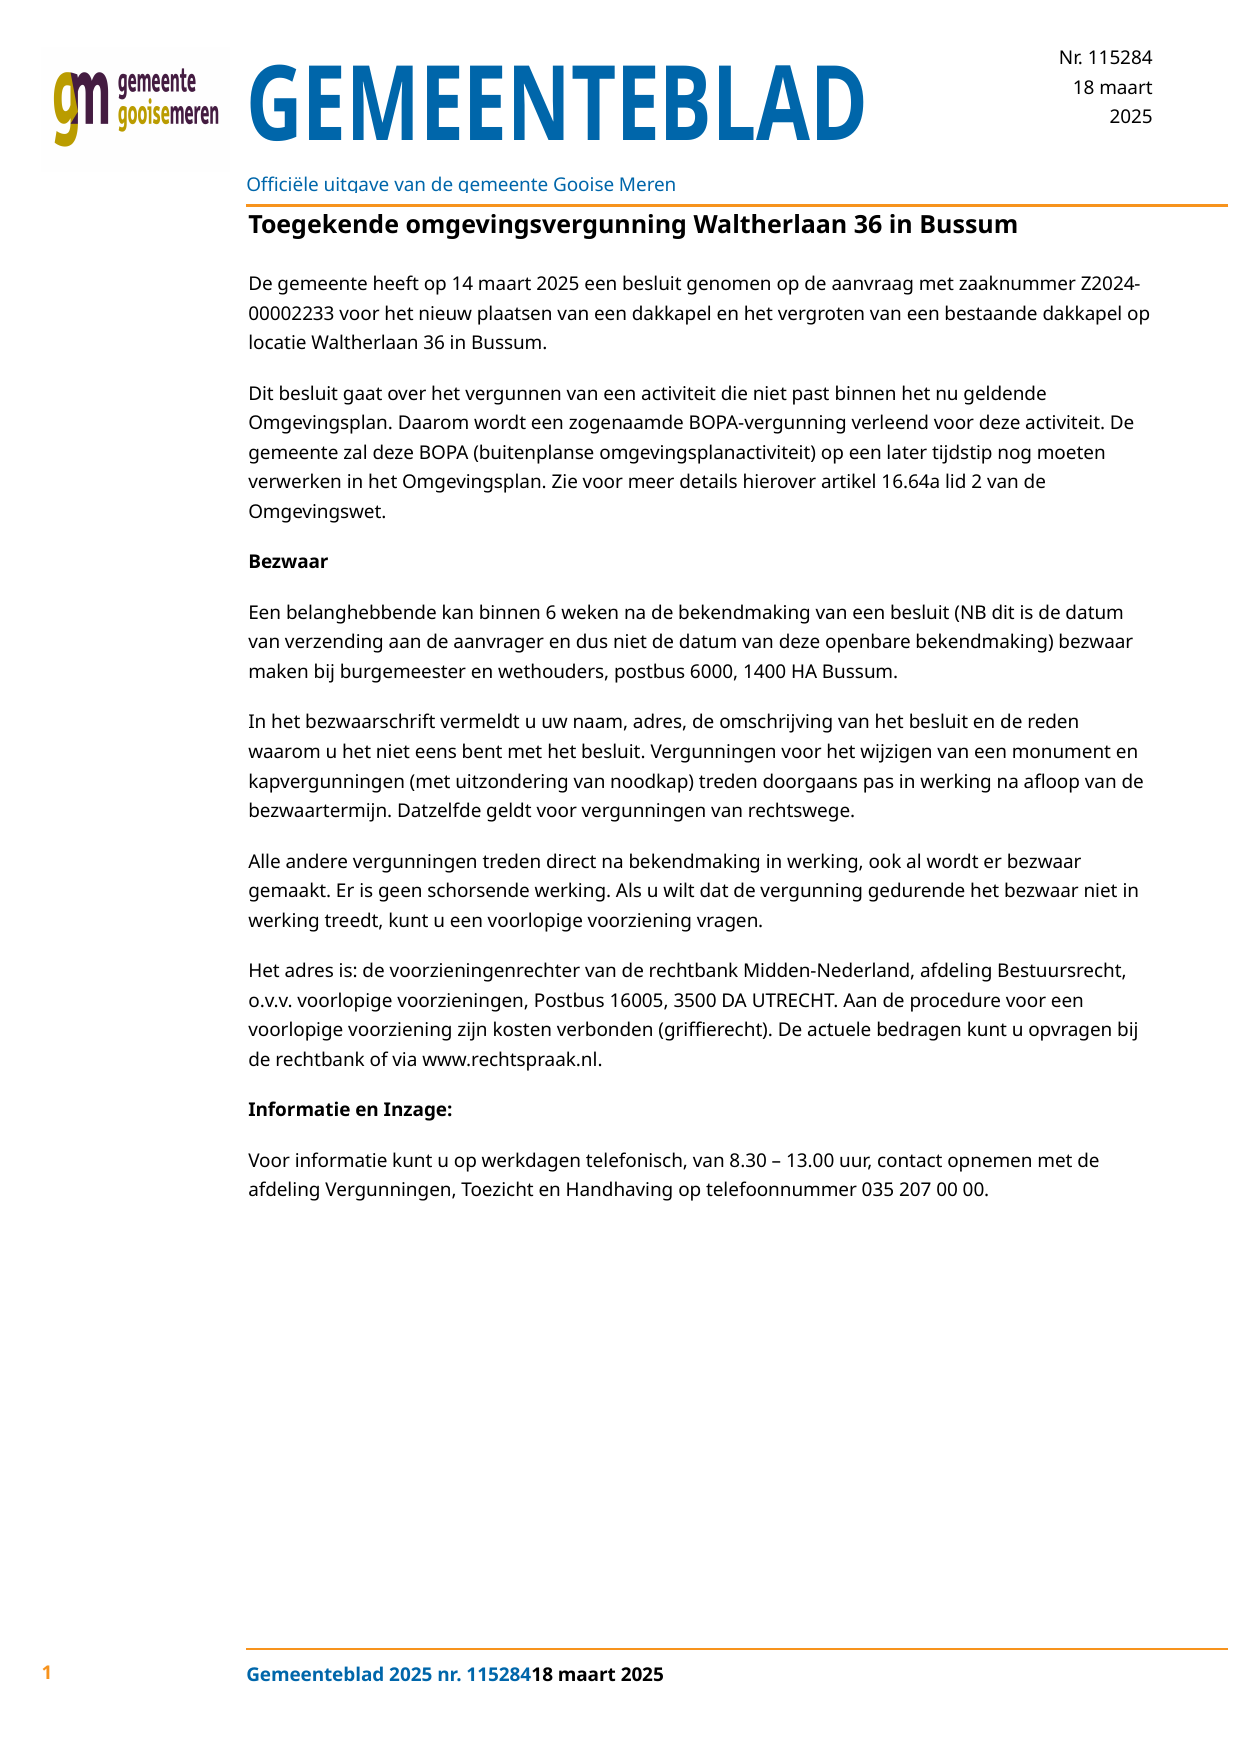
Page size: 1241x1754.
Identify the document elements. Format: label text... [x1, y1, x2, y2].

text In het bezwaarschrift vermeldt u uw naam, adres, de omschrijving van het besluit en de reden waarom u het niet eens bent met het besluit. Vergunningen voor het wijzigen van een monument en kapvergunningen (met uitzondering van noodkap) treden doorgaans pas in werking na afloop van de bezwaartermijn. Datzelfde geldt voor vergunningen van rechtswege. [248, 709, 1152, 823]
text Alle andere vergunningen treden direct na bekendmaking in werking, ook al wordt er bezwaar gemaakt. Er is geen schorsende werking. Als u wilt dat de vergunning gedurende het bezwaar niet in werking treedt, kunt u een voorlopige voorziening vragen. [248, 848, 1152, 933]
text De gemeente heeft op 14 maart 2025 een besluit genomen op de aanvraag met zaaknummer Z2024-00002233 voor het nieuw plaatsen van een dakkapel en het vergroten van een bestaande dakkapel op locatie Waltherlaan 36 in Bussum. [248, 270, 1152, 355]
picture [41, 47, 231, 172]
text Het adres is: de voorzieningenrechter van de rechtbank Midden-Nederland, afdeling Bestuursrecht, o.v.v. voorlopige voorzieningen, Postbus 16005, 3500 DA UTRECHT. Aan de procedure voor een voorlopige voorziening zijn kosten verbonden (griffierecht). De actuele bedragen kunt u opvragen bij de rechtbank of via www.rechtspraak.nl. [248, 957, 1152, 1072]
text Een belanghebbende kan binnen 6 weken na de bekendmaking van een besluit (NB dit is de datum van verzending aan de aanvrager en dus niet de datum van deze openbare bekendmaking) bezwaar maken bij burgemeester en wethouders, postbus 6000, 1400 HA Bussum. [248, 599, 1152, 684]
text Dit besluit gaat over het vergunnen van een activiteit die niet past binnen het nu geldende Omgevingsplan. Daarom wordt een zogenaamde BOPA-vergunning verleend voor deze activiteit. De gemeente zal deze BOPA (buitenplanse omgevingsplanactiviteit) op een later tijdstip nog moeten verwerken in het Omgevingsplan. Zie voor meer details hierover artikel 16.64a lid 2 van de Omgevingswet. [248, 380, 1152, 524]
text Voor informatie kunt u op werkdagen telefonisch, van 8.30 – 13.00 uur, contact opnemen met de afdeling Vergunningen, Toezicht en Handhaving op telefoonnummer 035 207 00 00. [248, 1147, 1152, 1202]
text Toegekende omgevingsvergunning Waltherlaan 36 in Bussum [248, 207, 1152, 241]
text Bezwaar [248, 549, 1152, 574]
text Informatie en Inzage: [248, 1097, 1152, 1122]
